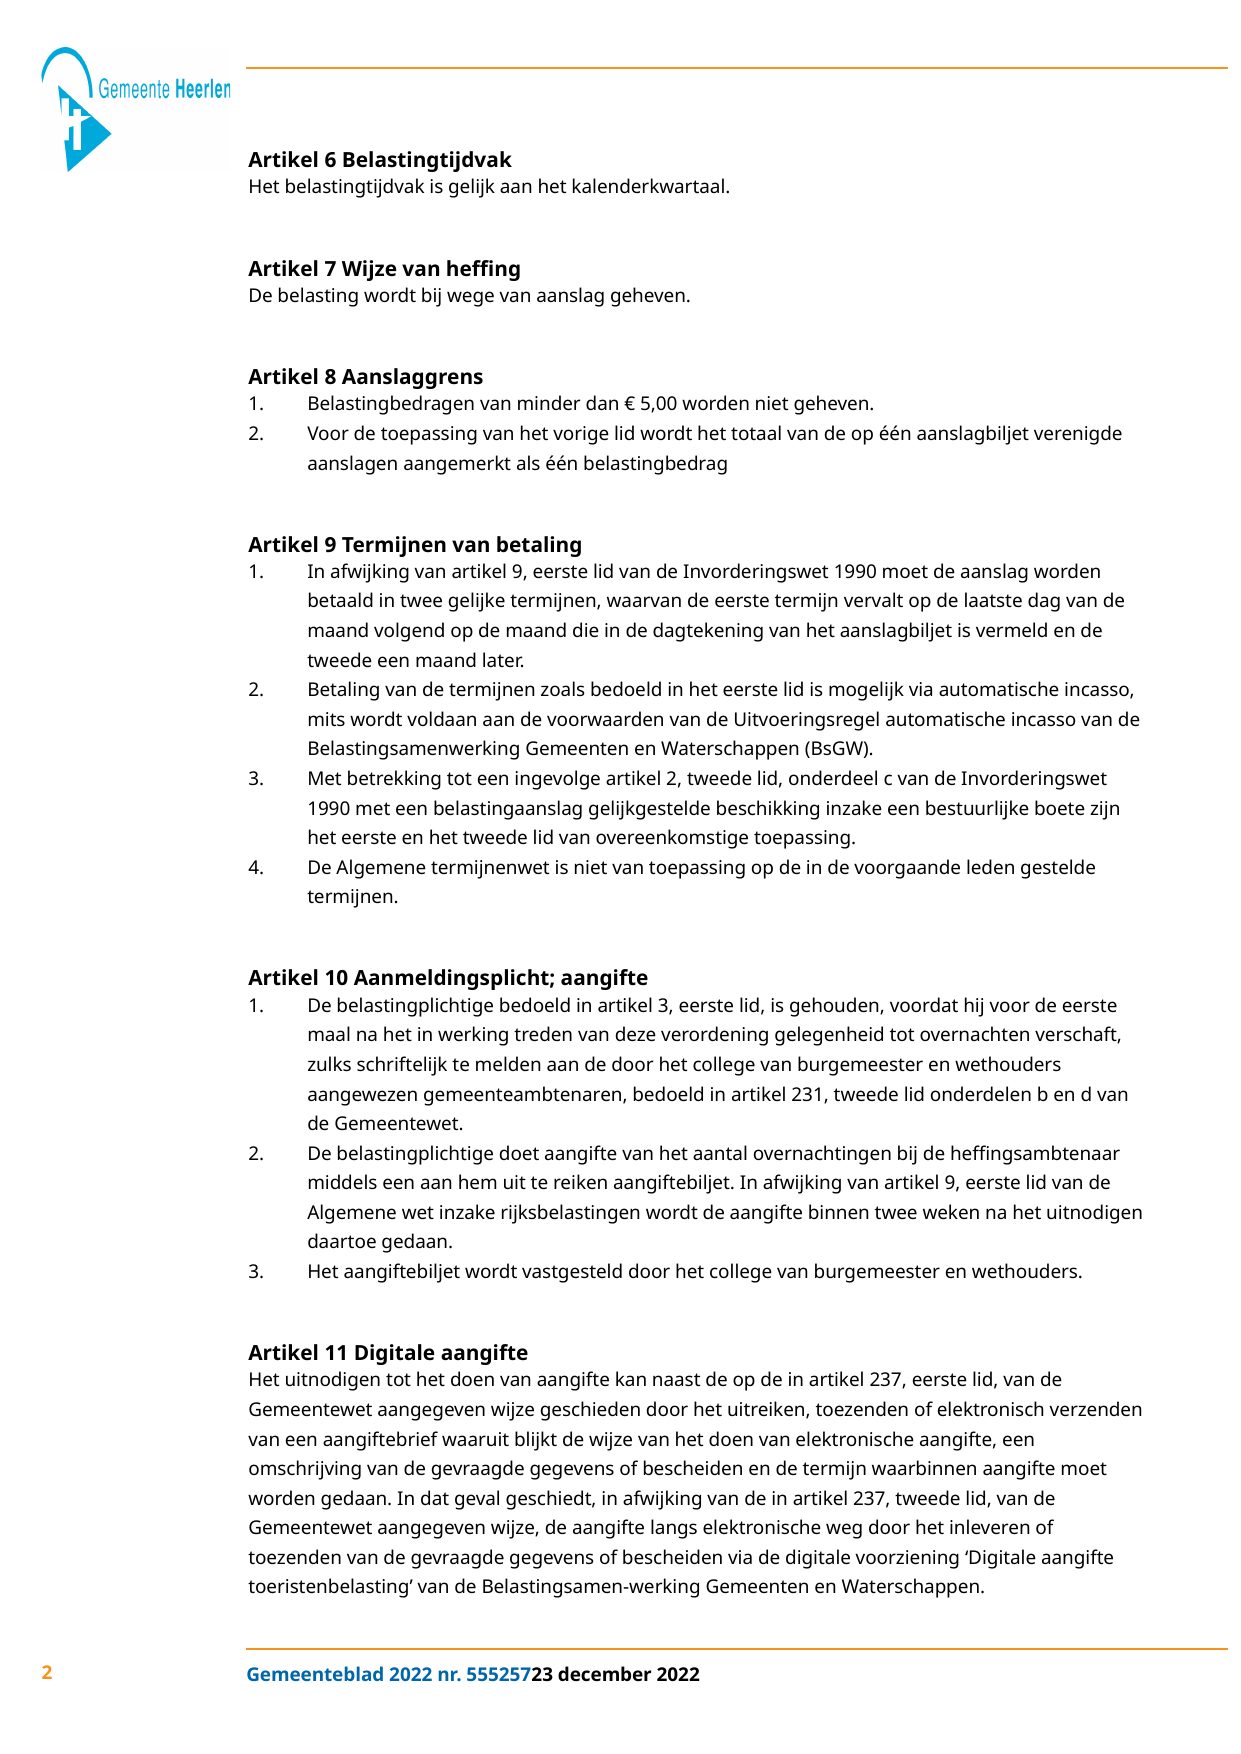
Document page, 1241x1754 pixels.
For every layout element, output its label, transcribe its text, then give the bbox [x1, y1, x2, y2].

list Het aangiftebiljet wordt vastgesteld door het college van burgemeester en wethouders. [248, 1258, 1152, 1284]
list Met betrekking tot een ingevolge artikel 2, tweede lid, onderdeel c van de Invorderingswet 1990 met een belastingaanslag gelijkgestelde beschikking inzake een bestuurlijke boete zijn het eerste en het tweede lid van overeenkomstige toepassing. [248, 765, 1152, 850]
text Artikel 10 Aanmeldingsplicht; aangifte [248, 963, 1152, 992]
text Artikel 8 Aanslaggrens [248, 362, 1152, 391]
text Het belastingtijdvak is gelijk aan het kalenderkwartaal. [248, 174, 1152, 199]
text Artikel 11 Digitale aangifte [248, 1338, 1152, 1367]
picture [41, 47, 59, 70]
text De belasting wordt bij wege van aanslag geheven. [248, 282, 1152, 308]
picture [41, 47, 231, 172]
text Artikel 6 Belastingtijdvak [248, 145, 1152, 174]
text Artikel 7 Wijze van heffing [248, 254, 1152, 282]
list De Algemene termijnenwet is niet van toepassing op de in de voorgaande leden gestelde termijnen. [248, 854, 1152, 909]
list Belastingbedragen van minder dan € 5,00 worden niet geheven. [248, 391, 1152, 416]
list Betaling van de termijnen zoals bedoeld in het eerste lid is mogelijk via automatische incasso, mits wordt voldaan aan de voorwaarden van de Uitvoeringsregel automatische incasso van de Belastingsamenwerking Gemeenten en Waterschappen (BsGW). [248, 676, 1152, 761]
list In afwijking van artikel 9, eerste lid van de Invorderingswet 1990 moet de aanslag worden betaald in twee gelijke termijnen, waarvan de eerste termijn vervalt op de laatste dag van de maand volgend op de maand die in de dagtekening van het aanslagbiljet is vermeld en de tweede een maand later. [248, 558, 1152, 673]
list Voor de toepassing van het vorige lid wordt het totaal van de op één aanslagbiljet verenigde aanslagen aangemerkt als één belastingbedrag [248, 420, 1152, 475]
text Artikel 9 Termijnen van betaling [248, 530, 1152, 558]
list De belastingplichtige doet aangifte van het aantal overnachtingen bij de heffingsambtenaar middels een aan hem uit te reiken aangiftebiljet. In afwijking van artikel 9, eerste lid van de Algemene wet inzake rijksbelastingen wordt de aangifte binnen twee weken na het uitnodigen daartoe gedaan. [248, 1140, 1152, 1254]
text Het uitnodigen tot het doen van aangifte kan naast de op de in artikel 237, eerste lid, van de Gemeentewet aangegeven wijze geschieden door het uitreiken, toezenden of elektronisch verzenden van een aangiftebrief waaruit blijkt de wijze van het doen van elektronische aangifte, een omschrijving van de gevraagde gegevens of bescheiden en de termijn waarbinnen aangifte moet worden gedaan. In dat geval geschiedt, in afwijking van de in artikel 237, tweede lid, van de Gemeentewet aangegeven wijze, de aangifte langs elektronische weg door het inleveren of toezenden van de gevraagde gegevens of bescheiden via de digitale voorziening ‘Digitale aangifte toeristenbelasting’ van de Belastingsamen-werking Gemeenten en Waterschappen. [248, 1367, 1152, 1599]
list De belastingplichtige bedoeld in artikel 3, eerste lid, is gehouden, voordat hij voor de eerste maal na het in werking treden van deze verordening gelegenheid tot overnachten verschaft, zulks schriftelijk te melden aan de door het college van burgemeester en wethouders aangewezen gemeenteambtenaren, bedoeld in artikel 231, tweede lid onderdelen b en d van de Gemeentewet. [248, 992, 1152, 1136]
